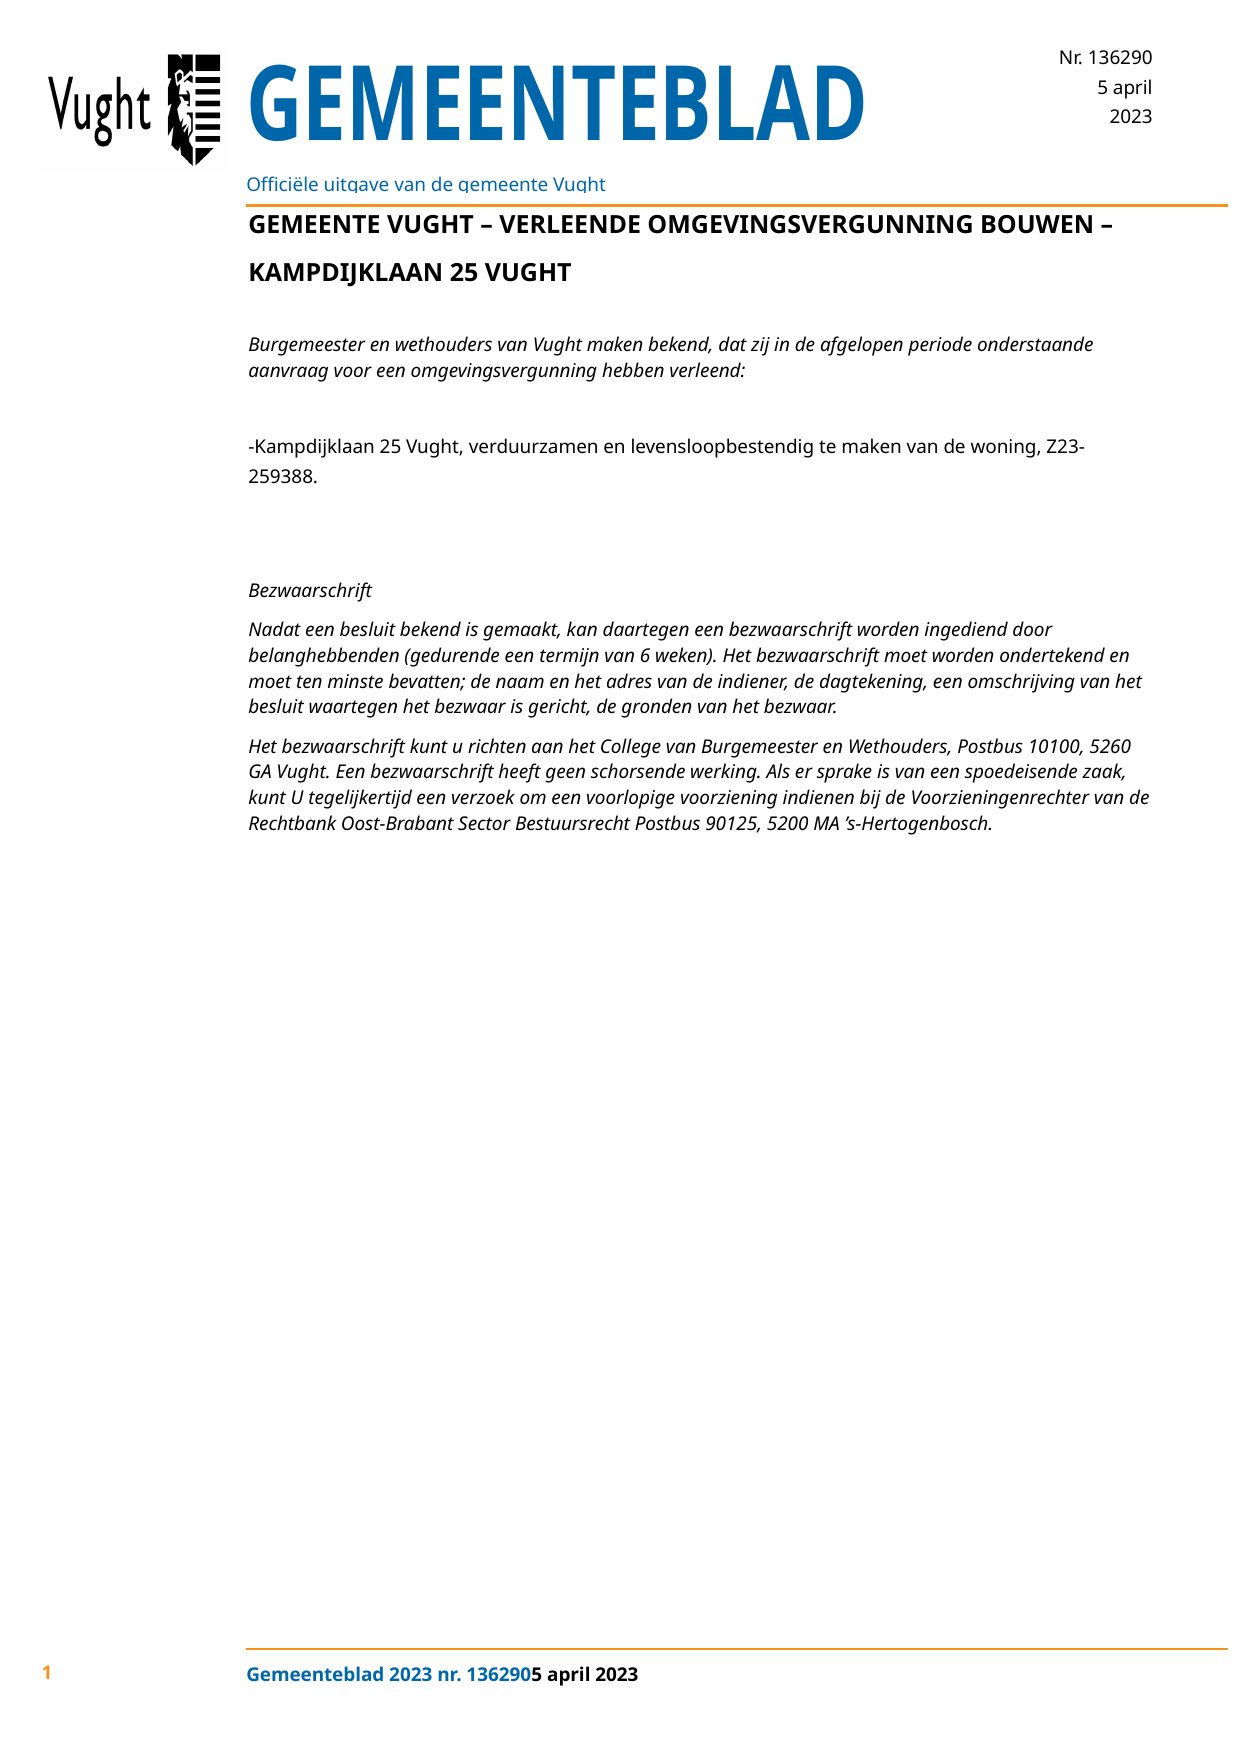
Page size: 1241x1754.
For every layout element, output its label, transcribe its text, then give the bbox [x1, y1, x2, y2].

picture [41, 47, 231, 172]
text Nadat een besluit bekend is gemaakt, kan daartegen een bezwaarschrift worden ingediend door belanghebbenden (gedurende een termijn van 6 weken). Het bezwaarschrift moet worden ondertekend en moet ten minste bevatten; de naam en het adres van de indiener, de dagtekening, een omschrijving van het besluit waartegen het bezwaar is gericht, de gronden van het bezwaar. [248, 617, 1152, 719]
text Burgemeester en wethouders van Vught maken bekend, dat zij in de afgelopen periode onderstaande aanvraag voor een omgevingsvergunning hebben verleend: [248, 331, 1152, 383]
text Bezwaarschrift [248, 577, 1152, 603]
text Het bezwaarschrift kunt u richten aan het College van Burgemeester en Wethouders, Postbus 10100, 5260 GA Vught. Een bezwaarschrift heeft geen schorsende werking. Als er sprake is van een spoedeisende zaak, kunt U tegelijkertijd een verzoek om een voorlopige voorziening indienen bij de Voorzieningenrechter van de Rechtbank Oost-Brabant Sector Bestuursrecht Postbus 90125, 5200 MA ’s-Hertogenbosch. [248, 733, 1152, 836]
text GEMEENTE VUGHT – VERLEENDE OMGEVINGSVERGUNNING BOUWEN – KAMPDIJKLAAN 25 VUGHT [248, 207, 1152, 288]
text -Kampdijklaan 25 Vught, verduurzamen en levensloopbestendig te maken van de woning, Z23-259388. [248, 433, 1152, 489]
